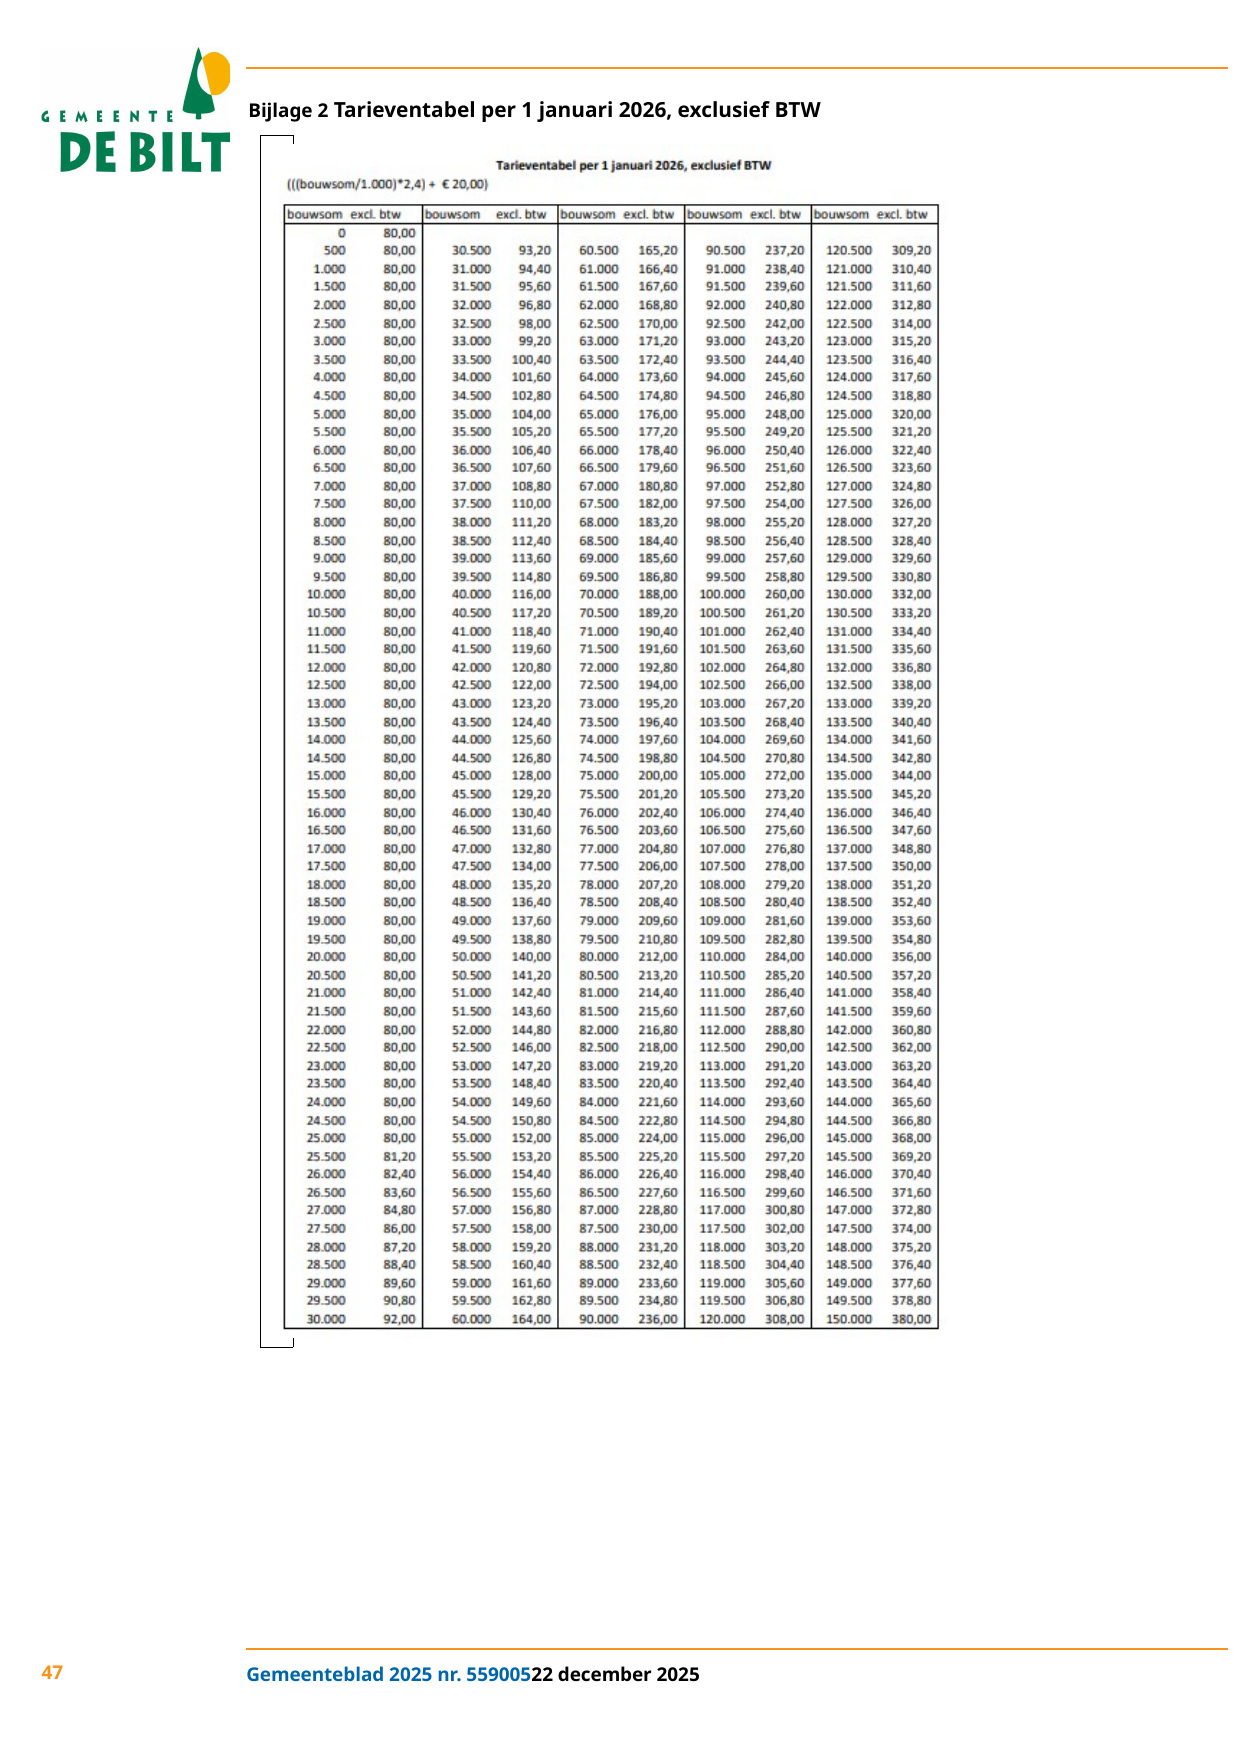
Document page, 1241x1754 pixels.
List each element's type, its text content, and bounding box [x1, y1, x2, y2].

picture [41, 47, 231, 172]
text Bijlage 2 Tarieventabel per 1 januari 2026, exclusief BTW [248, 95, 1152, 123]
picture [268, 144, 1037, 1338]
